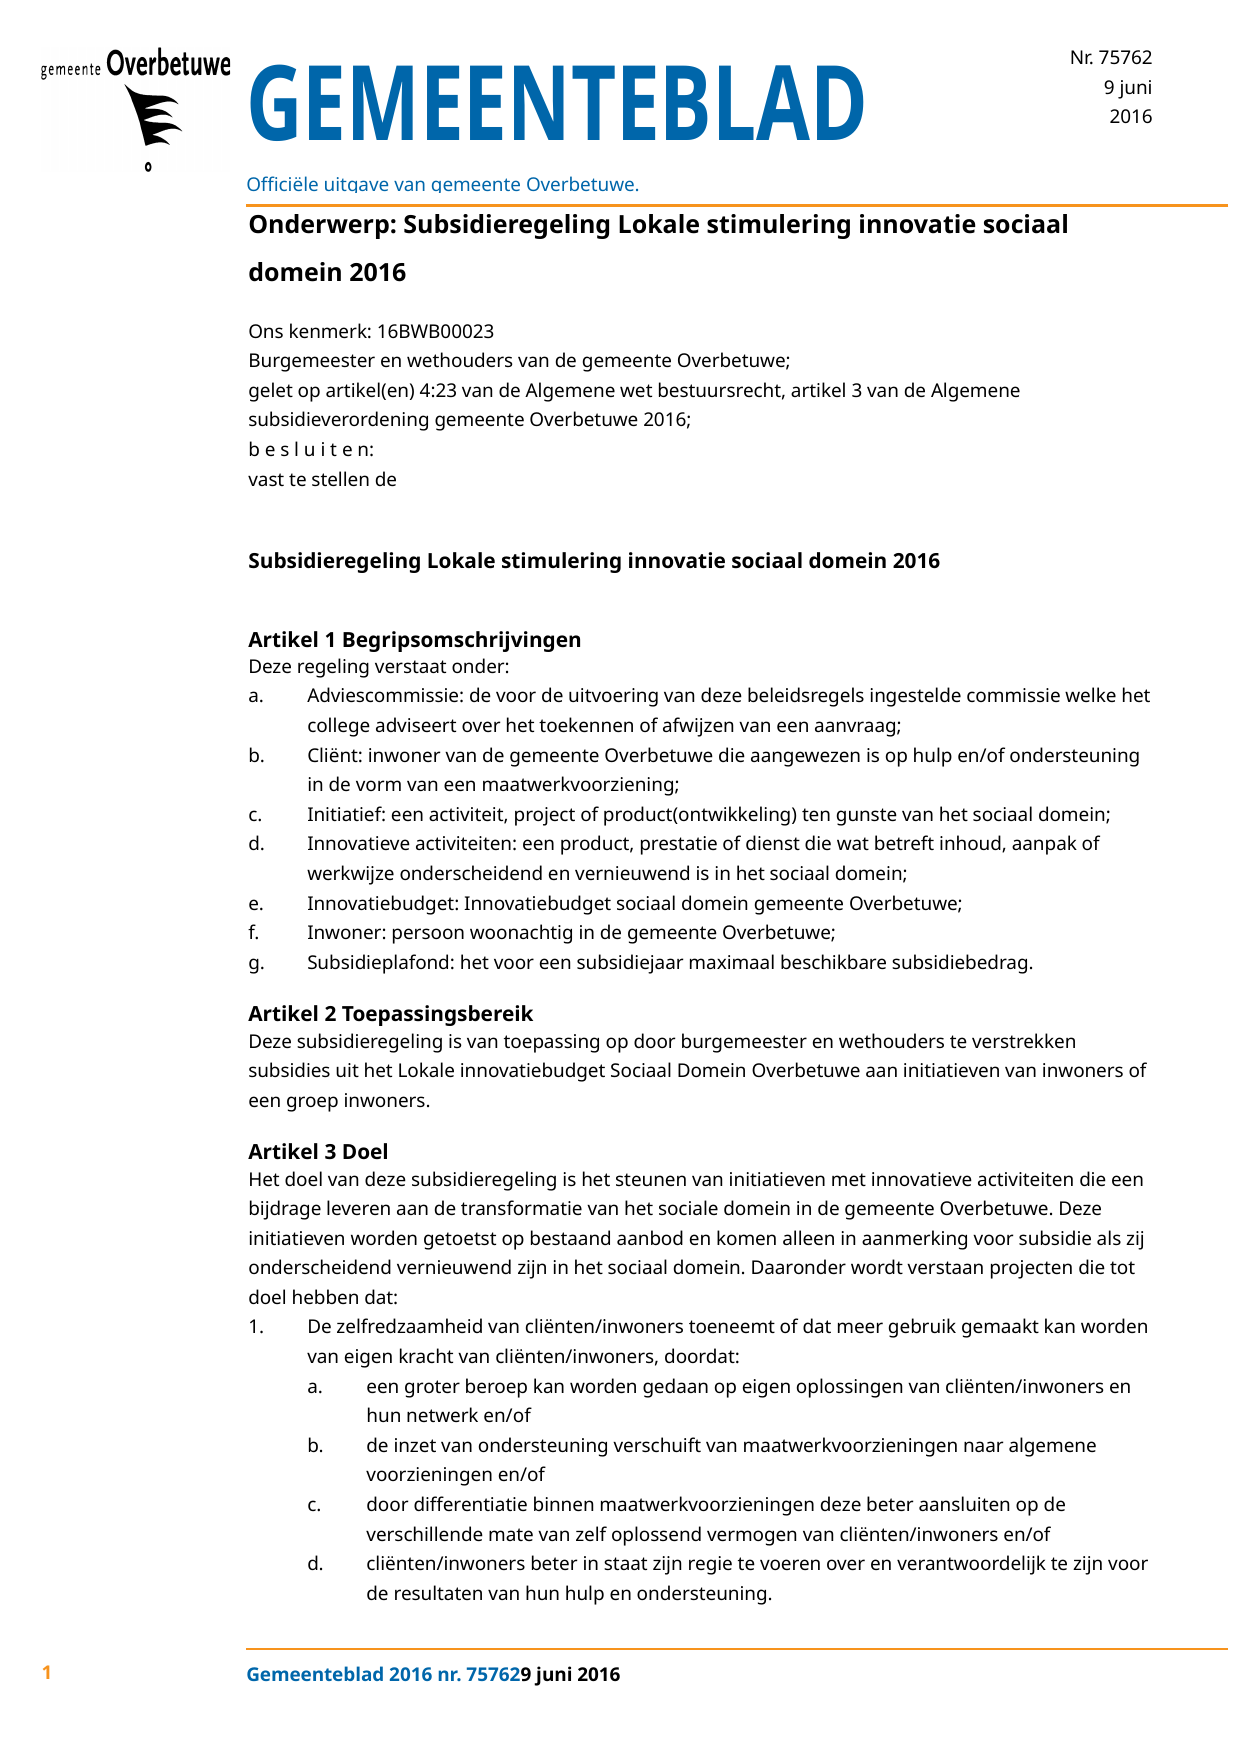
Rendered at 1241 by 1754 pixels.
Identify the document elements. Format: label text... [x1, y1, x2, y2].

text vast te stellen de [248, 466, 1152, 492]
list cliënten/inwoners beter in staat zijn regie te voeren over en verantwoordelijk te zijn voor de resultaten van hun hulp en ondersteuning. [307, 1550, 1152, 1606]
text Artikel 1 Begripsomschrijvingen [248, 625, 1152, 653]
list De zelfredzaamheid van cliënten/inwoners toeneemt of dat meer gebruik gemaakt kan worden van eigen kracht van cliënten/inwoners, doordat: [248, 1314, 1152, 1369]
list een groter beroep kan worden gedaan op eigen oplossingen van cliënten/inwoners en hun netwerk en/of [307, 1373, 1152, 1428]
picture [41, 47, 231, 172]
text Het doel van deze subsidieregeling is het steunen van initiatieven met innovatieve activiteiten die een bijdrage leveren aan de transformatie van het sociale domein in de gemeente Overbetuwe. Deze initiatieven worden getoetst op bestaand aanbod en komen alleen in aanmerking voor subsidie als zij onderscheidend vernieuwend zijn in het sociaal domein. Daaronder wordt verstaan projecten die tot doel hebben dat: [248, 1166, 1152, 1310]
list de inzet van ondersteuning verschuift van maatwerkvoorzieningen naar algemene voorzieningen en/of [307, 1432, 1152, 1487]
list Cliënt: inwoner van de gemeente Overbetuwe die aangewezen is op hulp en/of ondersteuning in de vorm van een maatwerkvoorziening; [248, 742, 1152, 797]
text Burgemeester en wethouders van de gemeente Overbetuwe; [248, 347, 1152, 373]
text Deze regeling verstaat onder: [248, 653, 1152, 679]
text Ons kenmerk: 16BWB00023 [248, 318, 1152, 344]
text gelet op artikel(en) 4:23 van de Algemene wet bestuursrecht, artikel 3 van de Algemene subsidieverordening gemeente Overbetuwe 2016; [248, 377, 1152, 432]
list Subsidieplafond: het voor een subsidiejaar maximaal beschikbare subsidiebedrag. [248, 949, 1152, 975]
text Artikel 2 Toepassingsbereik [248, 999, 1152, 1028]
list Adviescommissie: de voor de uitvoering van deze beleidsregels ingestelde commissie welke het college adviseert over het toekennen of afwijzen van een aanvraag; [248, 683, 1152, 738]
text Deze subsidieregeling is van toepassing op door burgemeester en wethouders te verstrekken subsidies uit het Lokale innovatiebudget Sociaal Domein Overbetuwe aan initiatieven van inwoners of een groep inwoners. [248, 1028, 1152, 1113]
text Artikel 3 Doel [248, 1137, 1152, 1166]
list door differentiatie binnen maatwerkvoorzieningen deze beter aansluiten op de verschillende mate van zelf oplossend vermogen van cliënten/inwoners en/of [307, 1491, 1152, 1547]
list Initiatief: een activiteit, project of product(ontwikkeling) ten gunste van het sociaal domein; [248, 801, 1152, 827]
text Subsidieregeling Lokale stimulering innovatie sociaal domein 2016 [248, 546, 1152, 574]
list Innovatiebudget: Innovatiebudget sociaal domein gemeente Overbetuwe; [248, 890, 1152, 916]
list Inwoner: persoon woonachtig in de gemeente Overbetuwe; [248, 919, 1152, 945]
text b e s l u i t e n: [248, 436, 1152, 462]
text Onderwerp: Subsidieregeling Lokale stimulering innovatie sociaal domein 2016 [248, 207, 1152, 288]
list Innovatieve activiteiten: een product, prestatie of dienst die wat betreft inhoud, aanpak of werkwijze onderscheidend en vernieuwend is in het sociaal domein; [248, 831, 1152, 886]
